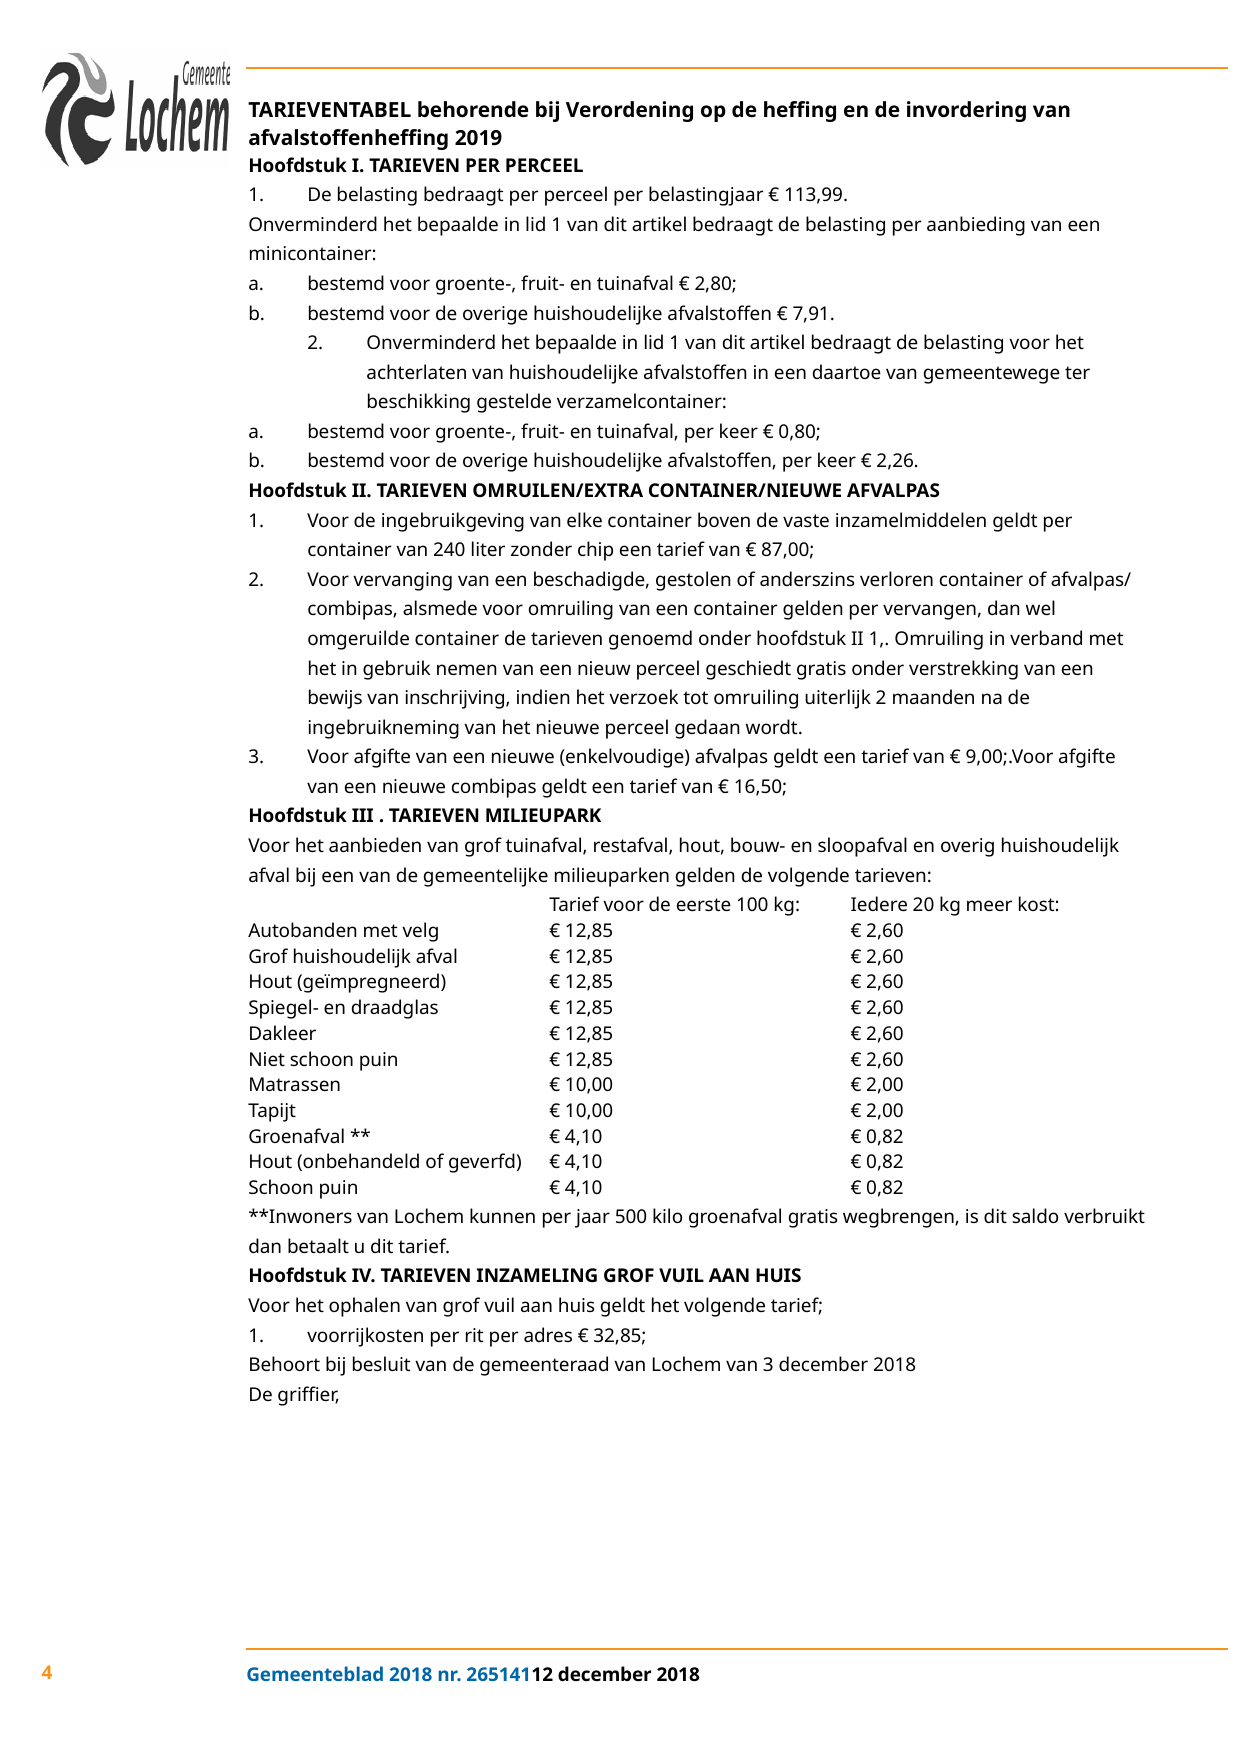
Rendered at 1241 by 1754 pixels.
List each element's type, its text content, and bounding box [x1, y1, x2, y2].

table_cell Hout (geïmpregneerd) [248, 969, 549, 994]
table_cell Spiegel- en draadglas [248, 994, 549, 1020]
table_cell € 10,00 [549, 1072, 850, 1097]
table_cell € 0,82 [850, 1149, 1152, 1174]
text TARIEVENTABEL behorende bij Verordening op de heffing en de invordering van afvalstoffenheffing 2019 [248, 95, 1152, 152]
table_cell € 2,60 [850, 943, 1152, 969]
table_cell € 2,60 [850, 1046, 1152, 1072]
table_cell Dakleer [248, 1020, 549, 1046]
table_cell € 10,00 [549, 1097, 850, 1123]
table_cell € 4,10 [549, 1149, 850, 1174]
list bestemd voor groente-, fruit- en tuinafval, per keer € 0,80; [248, 418, 1152, 444]
table_cell € 12,85 [549, 943, 850, 969]
table_cell € 2,60 [850, 994, 1152, 1020]
table_cell Hout (onbehandeld of geverfd) [248, 1149, 549, 1174]
table_cell € 4,10 [549, 1175, 850, 1200]
table_cell Autobanden met velg [248, 917, 549, 943]
table_cell Tapijt [248, 1097, 549, 1123]
list bestemd voor de overige huishoudelijke afvalstoffen, per keer € 2,26. [248, 448, 1152, 473]
text Voor het aanbieden van grof tuinafval, restafval, hout, bouw- en sloopafval en overig huishoudelijk afval bij een van de gemeentelijke milieuparken gelden de volgende tarieven: [248, 832, 1152, 887]
text Behoort bij besluit van de gemeenteraad van Lochem van 3 december 2018 [248, 1351, 1152, 1377]
list Voor vervanging van een beschadigde, gestolen of anderszins verloren container of afvalpas/ combipas, alsmede voor omruiling van een container gelden per vervangen, dan wel omgeruilde container de tarieven genoemd onder hoofdstuk II 1,. Omruiling in verband met het in gebruik nemen van een nieuw perceel geschiedt gratis onder verstrekking van een bewijs van inschrijving, indien het verzoek tot omruiling uiterlijk 2 maanden na de ingebruikneming van het nieuwe perceel gedaan wordt. [248, 566, 1152, 739]
table_header Tarief voor de eerste 100 kg: [549, 891, 850, 917]
table_cell € 2,60 [850, 917, 1152, 943]
picture [41, 47, 231, 172]
list bestemd voor de overige huishoudelijke afvalstoffen € 7,91. [248, 300, 1152, 325]
table_cell € 4,10 [549, 1123, 850, 1149]
table_cell € 2,60 [850, 1020, 1152, 1046]
text De griffier, [248, 1381, 1152, 1407]
text Hoofdstuk IV. TARIEVEN INZAMELING GROF VUIL AAN HUIS [248, 1263, 1152, 1288]
table_cell Grof huishoudelijk afval [248, 943, 549, 969]
table_cell Niet schoon puin [248, 1046, 549, 1072]
table_cell € 12,85 [549, 969, 850, 994]
list voorrijkosten per rit per adres € 32,85; [248, 1322, 1152, 1347]
table_header Iedere 20 kg meer kost: [850, 891, 1152, 917]
table_cell € 2,00 [850, 1072, 1152, 1097]
list Onverminderd het bepaalde in lid 1 van dit artikel bedraagt de belasting voor het achterlaten van huishoudelijke afvalstoffen in een daartoe van gemeentewege ter beschikking gestelde verzamelcontainer: [307, 329, 1152, 414]
table_cell € 12,85 [549, 1020, 850, 1046]
list Voor de ingebruikgeving van elke container boven de vaste inzamelmiddelen geldt per container van 240 liter zonder chip een tarief van € 87,00; [248, 507, 1152, 562]
table_cell € 2,00 [850, 1097, 1152, 1123]
table_cell € 12,85 [549, 917, 850, 943]
table_cell € 2,60 [850, 969, 1152, 994]
table_cell € 0,82 [850, 1123, 1152, 1149]
text Onverminderd het bepaalde in lid 1 van dit artikel bedraagt de belasting per aanbieding van een minicontainer: [248, 211, 1152, 266]
table_cell € 0,82 [850, 1175, 1152, 1200]
table_cell Schoon puin [248, 1175, 549, 1200]
list bestemd voor groente-, fruit- en tuinafval € 2,80; [248, 270, 1152, 296]
table_cell € 12,85 [549, 994, 850, 1020]
text Hoofdstuk I. TARIEVEN PER PERCEEL [248, 152, 1152, 177]
table_header [248, 891, 549, 917]
text Voor het ophalen van grof vuil aan huis geldt het volgende tarief; [248, 1292, 1152, 1318]
table_cell Groenafval ** [248, 1123, 549, 1149]
table_cell Matrassen [248, 1072, 549, 1097]
text Hoofdstuk III . TARIEVEN MILIEUPARK [248, 803, 1152, 828]
list Voor afgifte van een nieuwe (enkelvoudige) afvalpas geldt een tarief van € 9,00;.Voor afgifte van een nieuwe combipas geldt een tarief van € 16,50; [248, 743, 1152, 799]
list De belasting bedraagt per perceel per belastingjaar € 113,99. [248, 181, 1152, 207]
text **Inwoners van Lochem kunnen per jaar 500 kilo groenafval gratis wegbrengen, is dit saldo verbruikt dan betaalt u dit tarief. [248, 1203, 1152, 1259]
table_cell € 12,85 [549, 1046, 850, 1072]
text Hoofdstuk II. TARIEVEN OMRUILEN/EXTRA CONTAINER/NIEUWE AFVALPAS [248, 477, 1152, 503]
